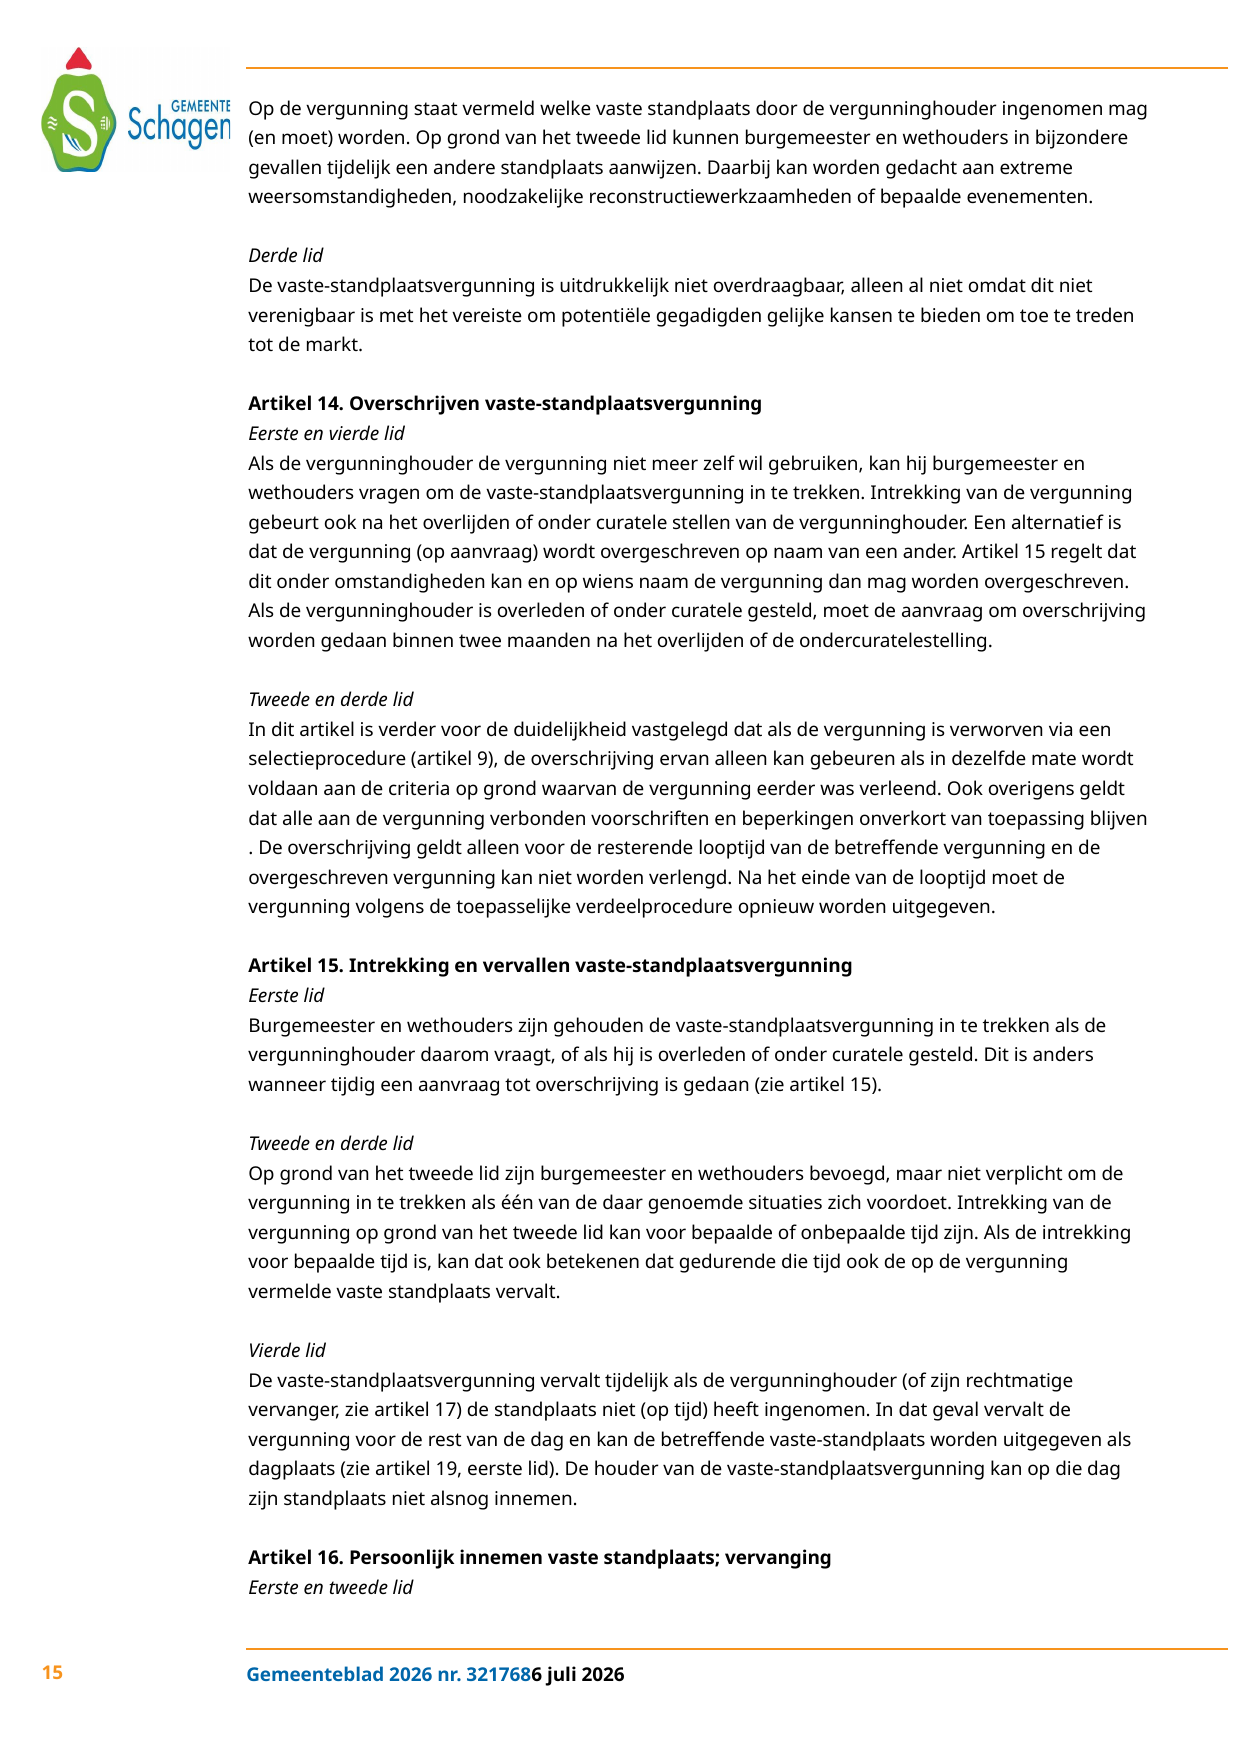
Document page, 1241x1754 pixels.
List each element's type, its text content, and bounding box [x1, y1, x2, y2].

text Eerste en vierde lid [248, 420, 1152, 446]
text Als de vergunninghouder de vergunning niet meer zelf wil gebruiken, kan hij burgemeester en wethouders vragen om de vaste-standplaatsvergunning in te trekken. Intrekking van de vergunning gebeurt ook na het overlijden of onder curatele stellen van de vergunninghouder. Een alternatief is dat de vergunning (op aanvraag) wordt overgeschreven op naam van een ander. Artikel 15 regelt dat dit onder omstandigheden kan en op wiens naam de vergunning dan mag worden overgeschreven. Als de vergunninghouder is overleden of onder curatele gesteld, moet de aanvraag om overschrijving worden gedaan binnen twee maanden na het overlijden of de ondercuratelestelling. [248, 450, 1152, 653]
text Artikel 15. Intrekking en vervallen vaste-standplaatsvergunning [248, 953, 1152, 978]
text Op de vergunning staat vermeld welke vaste standplaats door de vergunninghouder ingenomen mag (en moet) worden. Op grond van het tweede lid kunnen burgemeester en wethouders in bijzondere gevallen tijdelijk een andere standplaats aanwijzen. Daarbij kan worden gedacht aan extreme weersomstandigheden, noodzakelijke reconstructiewerkzaamheden of bepaalde evenementen. [248, 95, 1152, 209]
text Tweede en derde lid [248, 686, 1152, 712]
text Artikel 14. Overschrijven vaste-standplaatsvergunning [248, 391, 1152, 416]
text Vierde lid [248, 1337, 1152, 1363]
text Artikel 16. Persoonlijk innemen vaste standplaats; vervanging [248, 1544, 1152, 1570]
text De vaste-standplaatsvergunning is uitdrukkelijk niet overdraagbaar, alleen al niet omdat dit niet verenigbaar is met het vereiste om potentiële gegadigden gelijke kansen te bieden om toe te treden tot de markt. [248, 272, 1152, 357]
text De vaste-standplaatsvergunning vervalt tijdelijk als de vergunninghouder (of zijn rechtmatige vervanger, zie artikel 17) de standplaats niet (op tijd) heeft ingenomen. In dat geval vervalt de vergunning voor de rest van de dag en kan de betreffende vaste-standplaats worden uitgegeven als dagplaats (zie artikel 19, eerste lid). De houder van de vaste-standplaatsvergunning kan op die dag zijn standplaats niet alsnog innemen. [248, 1367, 1152, 1511]
text Eerste en tweede lid [248, 1574, 1152, 1600]
picture [41, 47, 231, 172]
text In dit artikel is verder voor de duidelijkheid vastgelegd dat als de vergunning is verworven via een selectieprocedure (artikel 9), de overschrijving ervan alleen kan gebeuren als in dezelfde mate wordt voldaan aan de criteria op grond waarvan de vergunning eerder was verleend. Ook overigens geldt dat alle aan de vergunning verbonden voorschriften en beperkingen onverkort van toepassing blijven . De overschrijving geldt alleen voor de resterende looptijd van de betreffende vergunning en de overgeschreven vergunning kan niet worden verlengd. Na het einde van de looptijd moet de vergunning volgens de toepasselijke verdeelprocedure opnieuw worden uitgegeven. [248, 716, 1152, 919]
text Op grond van het tweede lid zijn burgemeester en wethouders bevoegd, maar niet verplicht om de vergunning in te trekken als één van de daar genoemde situaties zich voordoet. Intrekking van de vergunning op grond van het tweede lid kan voor bepaalde of onbepaalde tijd zijn. Als de intrekking voor bepaalde tijd is, kan dat ook betekenen dat gedurende die tijd ook de op de vergunning vermelde vaste standplaats vervalt. [248, 1160, 1152, 1304]
text Burgemeester en wethouders zijn gehouden de vaste-standplaatsvergunning in te trekken als de vergunninghouder daarom vraagt, of als hij is overleden of onder curatele gesteld. Dit is anders wanneer tijdig een aanvraag tot overschrijving is gedaan (zie artikel 15). [248, 1012, 1152, 1097]
text Tweede en derde lid [248, 1130, 1152, 1156]
text Eerste lid [248, 982, 1152, 1008]
text Derde lid [248, 243, 1152, 268]
